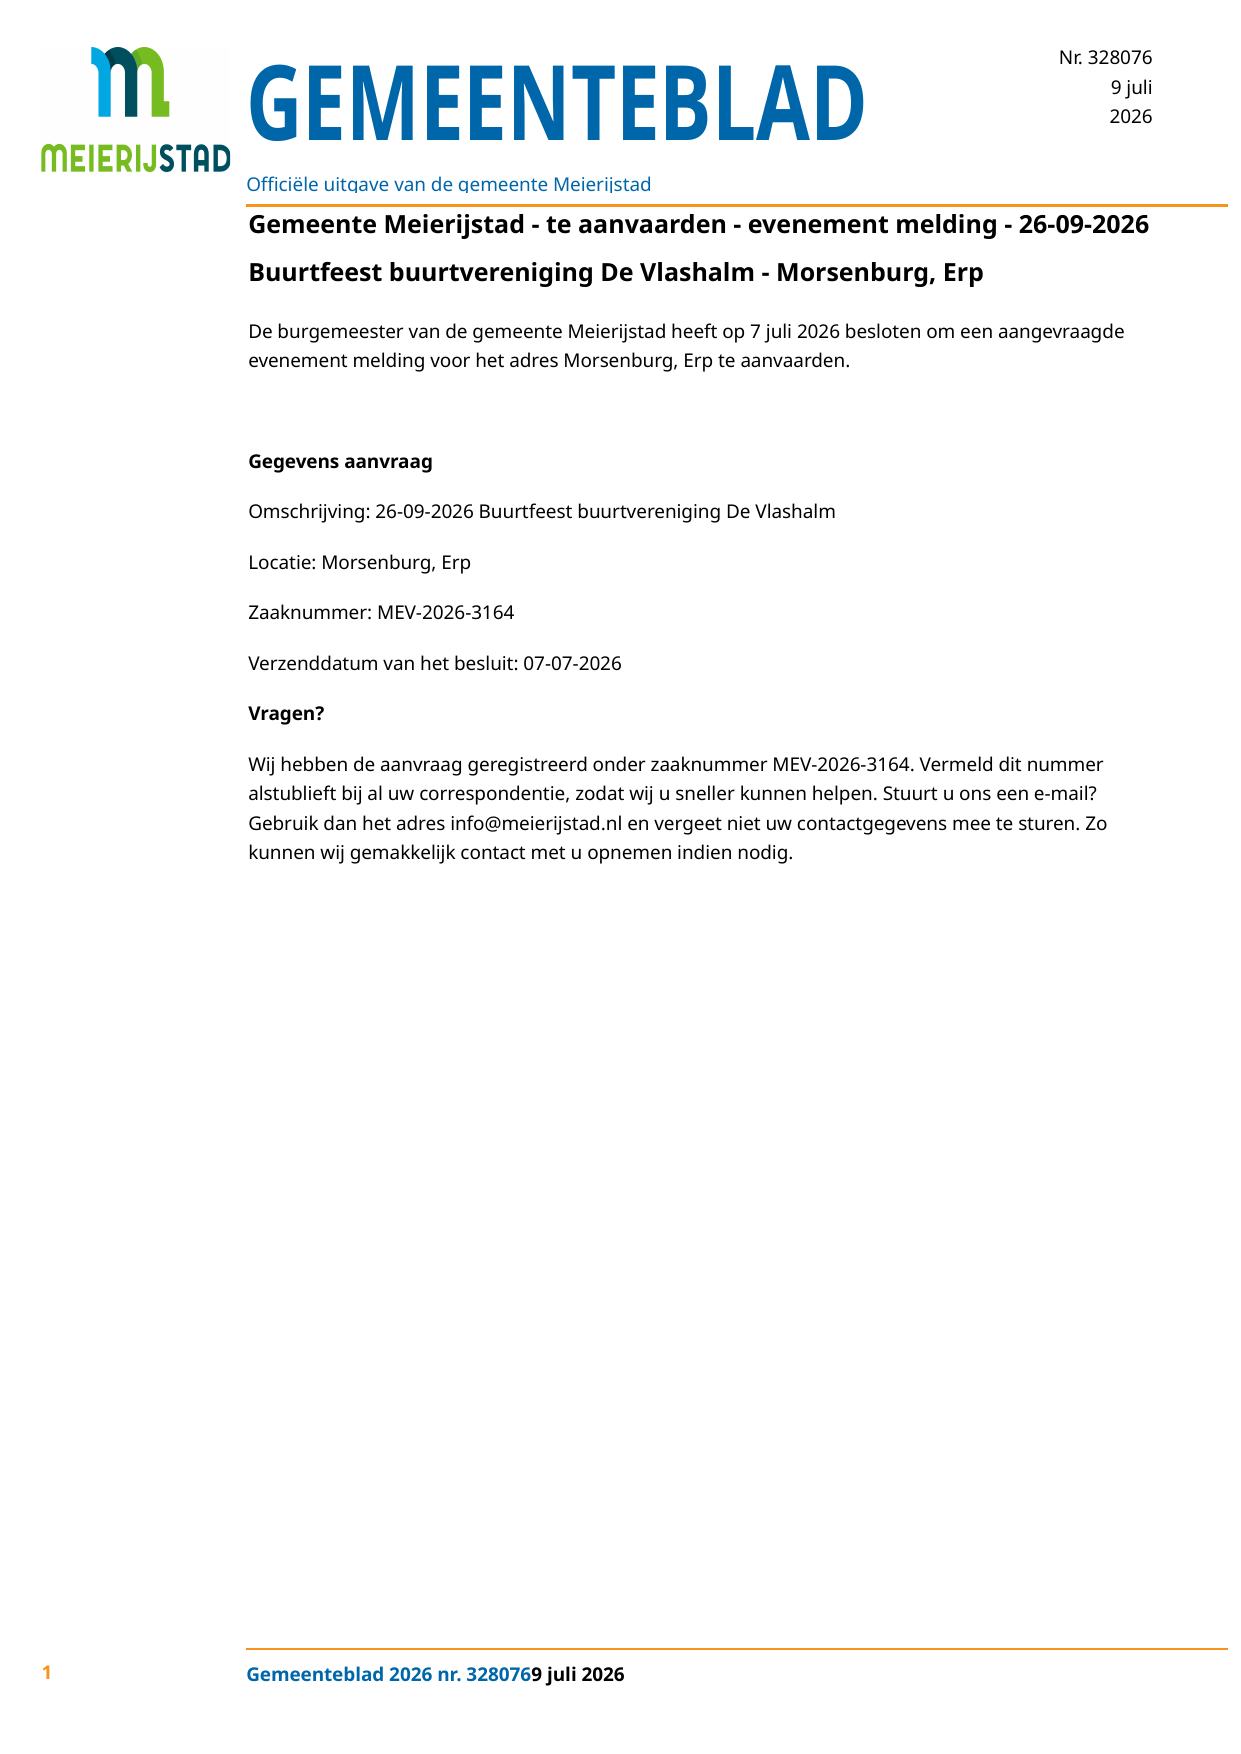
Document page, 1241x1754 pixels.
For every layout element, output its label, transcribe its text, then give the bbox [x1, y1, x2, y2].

text Omschrijving: 26-09-2026 Buurtfeest buurtvereniging De Vlashalm [248, 499, 1152, 524]
text De burgemeester van de gemeente Meierijstad heeft op 7 juli 2026 besloten om een aangevraagde evenement melding voor het adres Morsenburg, Erp te aanvaarden. [248, 318, 1152, 373]
text Locatie: Morsenburg, Erp [248, 549, 1152, 575]
text Zaaknummer: MEV-2026-3164 [248, 599, 1152, 625]
text Wij hebben de aanvraag geregistreerd onder zaaknummer MEV-2026-3164. Vermeld dit nummer alstublieft bij al uw correspondentie, zodat wij u sneller kunnen helpen. Stuurt u ons een e-mail? Gebruik dan het adres info@meierijstad.nl en vergeet niet uw contactgegevens mee te sturen. Zo kunnen wij gemakkelijk contact met u opnemen indien nodig. [248, 751, 1152, 865]
picture [41, 47, 231, 172]
text Vragen? [248, 700, 1152, 726]
text Gegevens aanvraag [248, 448, 1152, 474]
text Gemeente Meierijstad - te aanvaarden - evenement melding - 26-09-2026 Buurtfeest buurtvereniging De Vlashalm - Morsenburg, Erp [248, 207, 1152, 288]
text Verzenddatum van het besluit: 07-07-2026 [248, 650, 1152, 676]
